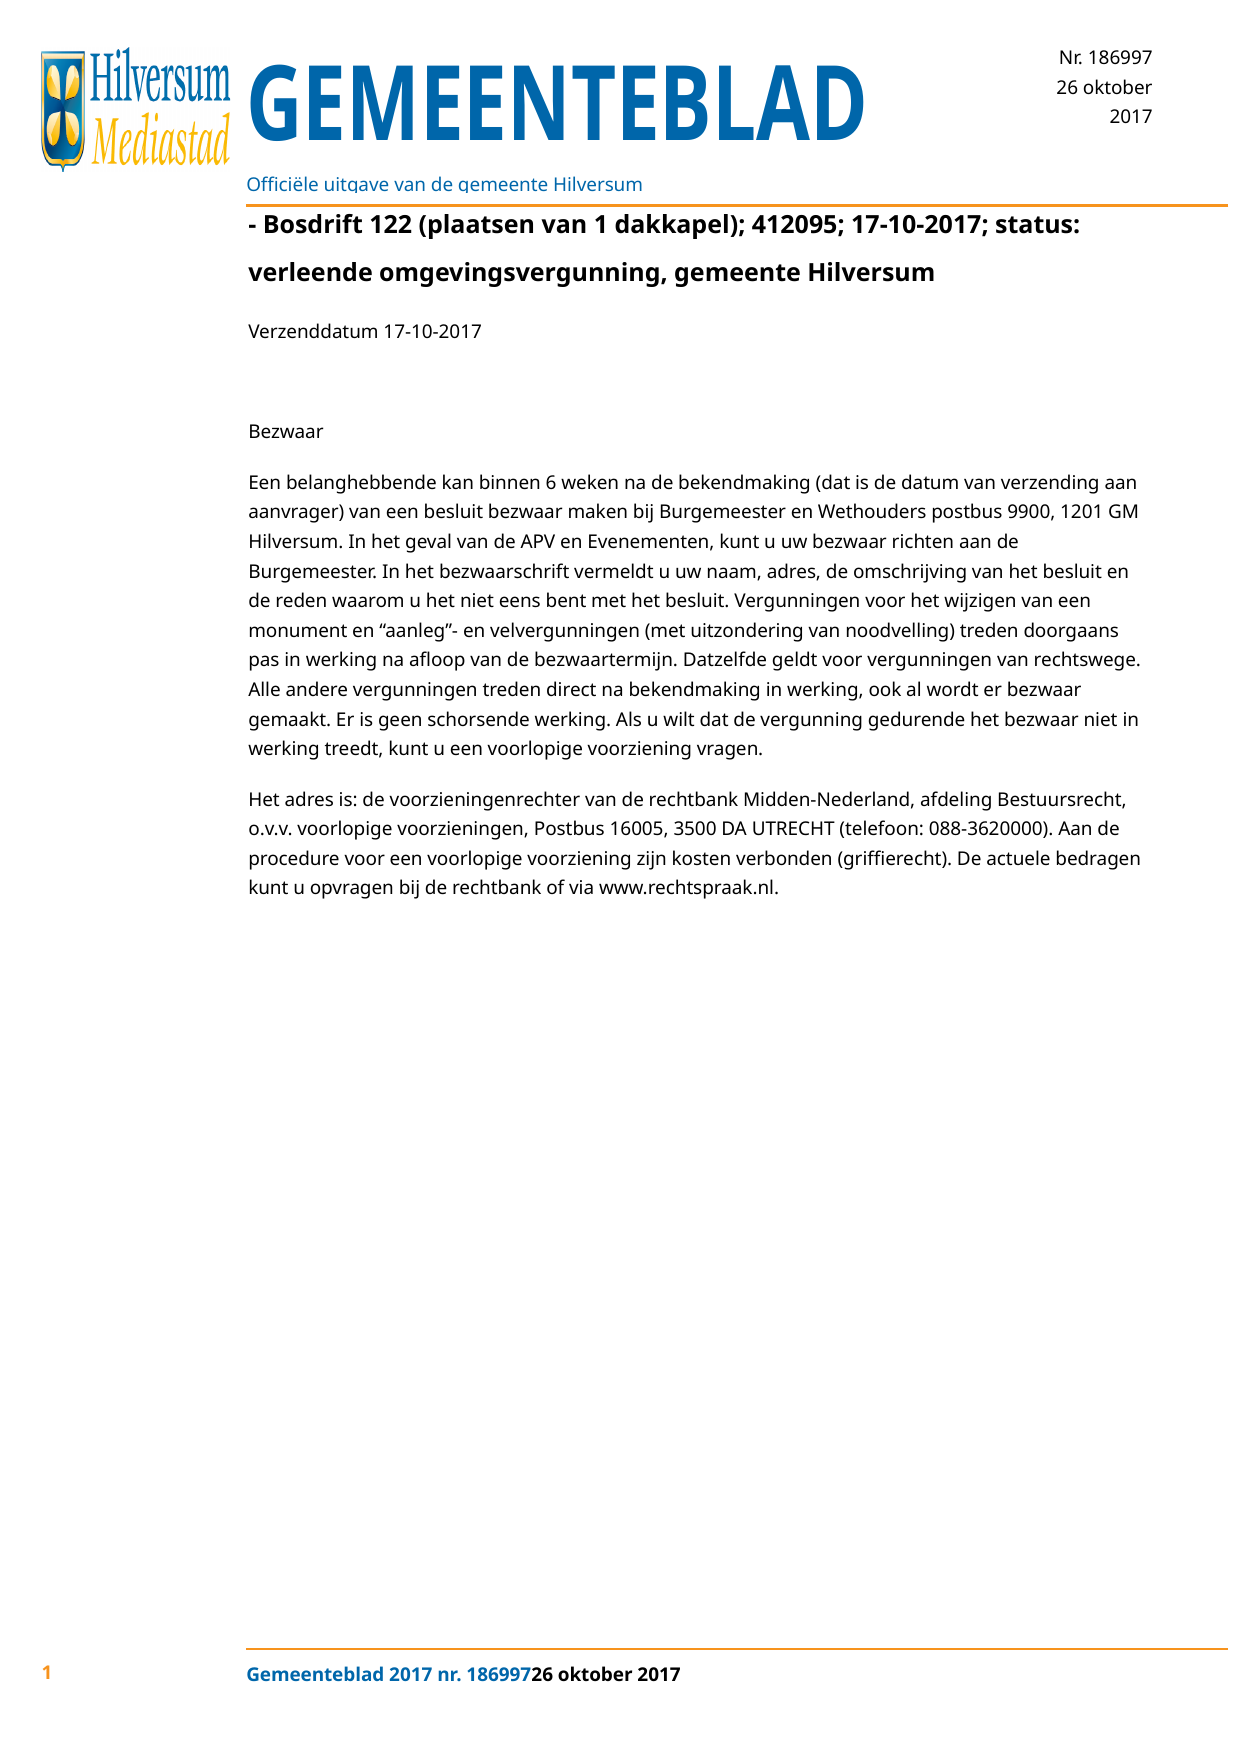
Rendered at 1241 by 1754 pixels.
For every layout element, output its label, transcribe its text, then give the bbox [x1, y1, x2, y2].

picture [41, 47, 231, 172]
text Het adres is: de voorzieningenrechter van de rechtbank Midden-Nederland, afdeling Bestuursrecht, o.v.v. voorlopige voorzieningen, Postbus 16005, 3500 DA UTRECHT (telefoon: 088-3620000). Aan de procedure voor een voorlopige voorziening zijn kosten verbonden (griffierecht). De actuele bedragen kunt u opvragen bij de rechtbank of via www.rechtspraak.nl. [248, 786, 1152, 900]
text - Bosdrift 122 (plaatsen van 1 dakkapel); 412095; 17-10-2017; status: verleende omgevingsvergunning, gemeente Hilversum [248, 207, 1152, 288]
text Bezwaar [248, 419, 1152, 444]
text Een belanghebbende kan binnen 6 weken na de bekendmaking (dat is de datum van verzending aan aanvrager) van een besluit bezwaar maken bij Burgemeester en Wethouders postbus 9900, 1201 GM Hilversum. In het geval van de APV en Evenementen, kunt u uw bezwaar richten aan de Burgemeester. In het bezwaarschrift vermeldt u uw naam, adres, de omschrijving van het besluit en de reden waarom u het niet eens bent met het besluit. Vergunningen voor het wijzigen van een monument en “aanleg”- en velvergunningen (met uitzondering van noodvelling) treden doorgaans pas in werking na afloop van de bezwaartermijn. Datzelfde geldt voor vergunningen van rechtswege. Alle andere vergunningen treden direct na bekendmaking in werking, ook al wordt er bezwaar gemaakt. Er is geen schorsende werking. Als u wilt dat de vergunning gedurende het bezwaar niet in werking treedt, kunt u een voorlopige voorziening vragen. [248, 469, 1152, 761]
text Verzenddatum 17-10-2017 [248, 318, 1152, 344]
